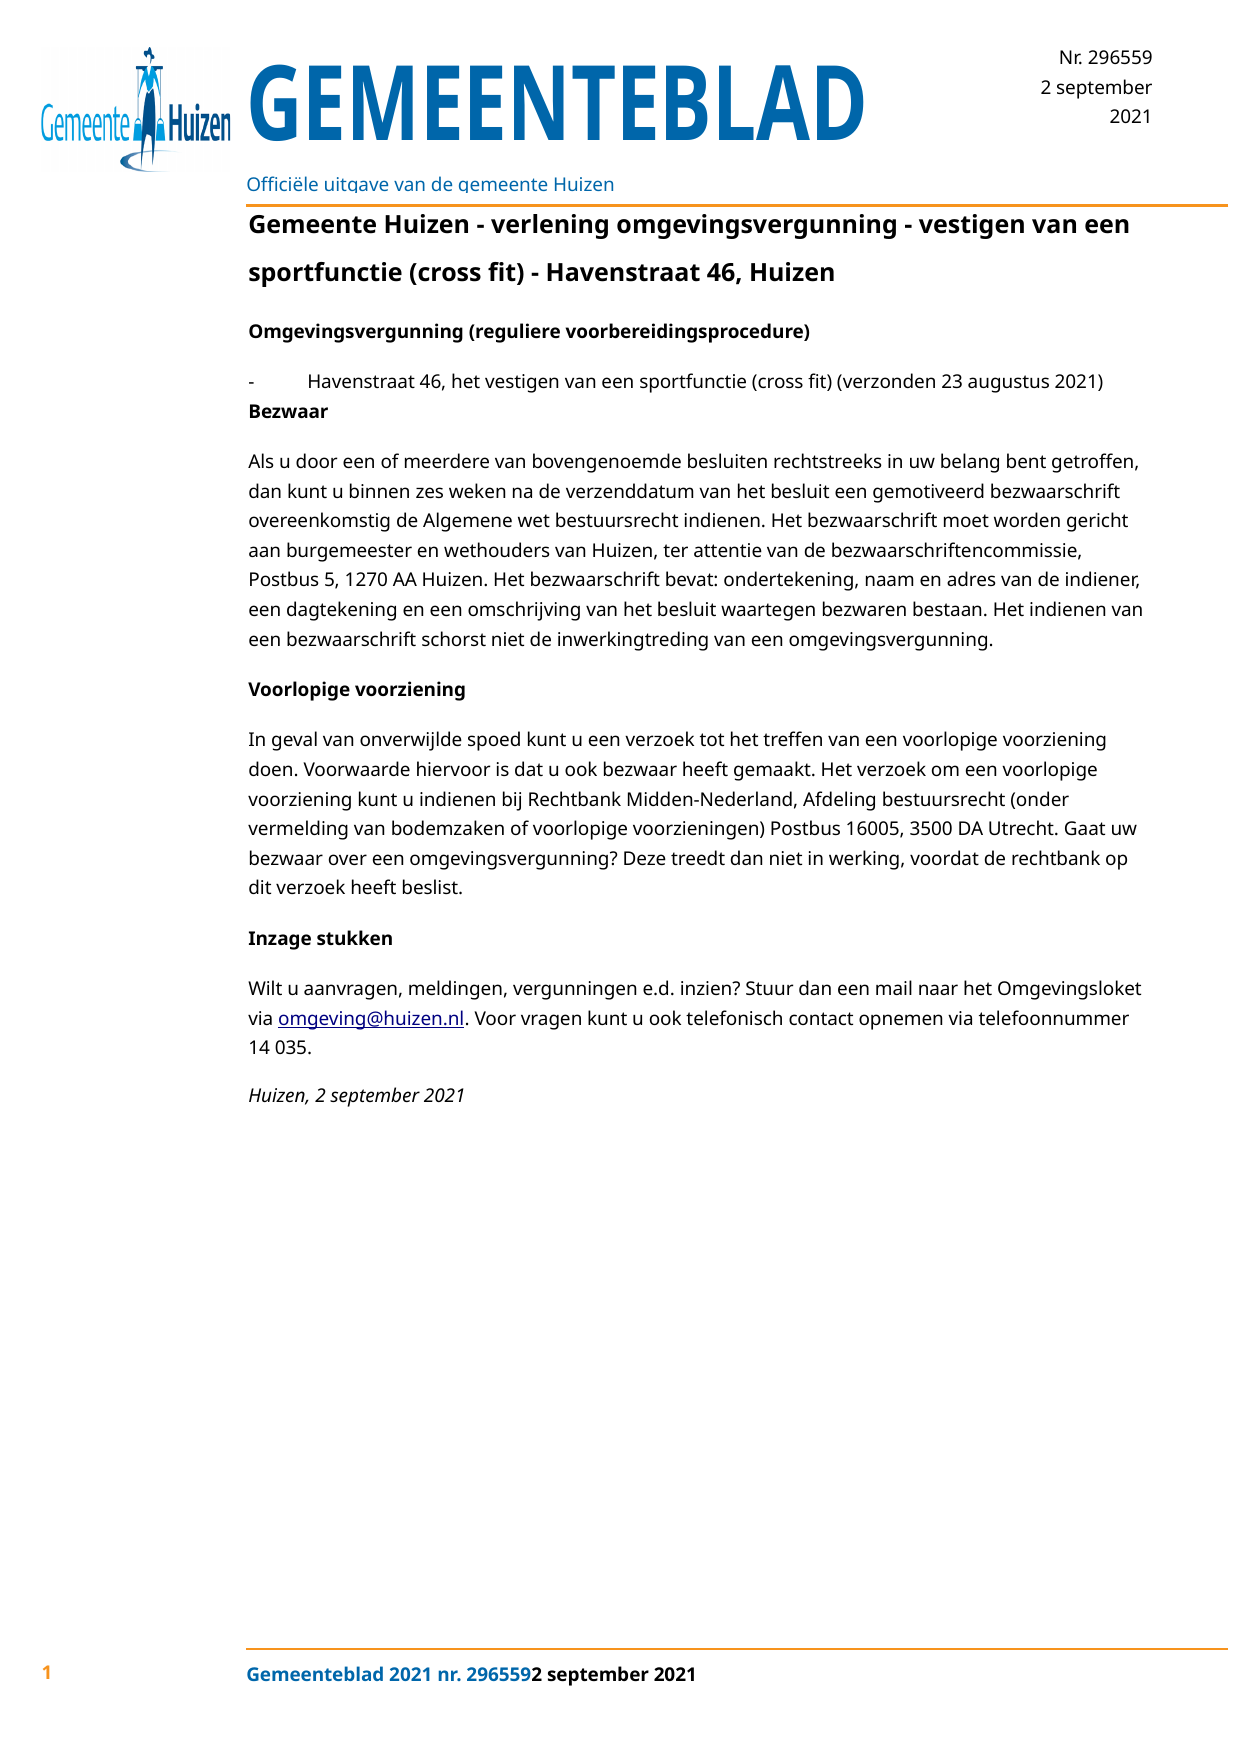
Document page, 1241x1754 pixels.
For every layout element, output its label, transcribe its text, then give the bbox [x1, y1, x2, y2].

text Inzage stukken [248, 925, 1152, 951]
text Wilt u aanvragen, meldingen, vergunningen e.d. inzien? Stuur dan een mail naar het Omgevingsloket via omgeving@huizen.nl. Voor vragen kunt u ook telefonisch contact opnemen via telefoonnummer 14 035. [248, 975, 1152, 1060]
text Omgevingsvergunning (reguliere voorbereidingsprocedure) [248, 318, 1152, 344]
text Bezwaar [248, 398, 1152, 424]
text Huizen, 2 september 2021 [248, 1082, 1152, 1108]
text In geval van onverwijlde spoed kunt u een verzoek tot het treffen van een voorlopige voorziening doen. Voorwaarde hiervoor is dat u ook bezwaar heeft gemaakt. Het verzoek om een voorlopige voorziening kunt u indienen bij Rechtbank Midden-Nederland, Afdeling bestuursrecht (onder vermelding van bodemzaken of voorlopige voorzieningen) Postbus 16005, 3500 DA Utrecht. Gaat uw bezwaar over een omgevingsvergunning? Deze treedt dan niet in werking, voordat de rechtbank op dit verzoek heeft beslist. [248, 727, 1152, 900]
text Voorlopige voorziening [248, 676, 1152, 702]
picture [41, 47, 231, 172]
text Als u door een of meerdere van bovengenoemde besluiten rechtstreeks in uw belang bent getroffen, dan kunt u binnen zes weken na de verzenddatum van het besluit een gemotiveerd bezwaarschrift overeenkomstig de Algemene wet bestuursrecht indienen. Het bezwaarschrift moet worden gericht aan burgemeester en wethouders van Huizen, ter attentie van de bezwaarschriftencommissie, Postbus 5, 1270 AA Huizen. Het bezwaarschrift bevat: ondertekening, naam en adres van de indiener, een dagtekening en een omschrijving van het besluit waartegen bezwaren bestaan. Het indienen van een bezwaarschrift schorst niet de inwerkingtreding van een omgevingsvergunning. [248, 448, 1152, 652]
text Gemeente Huizen - verlening omgevingsvergunning - vestigen van een sportfunctie (cross fit) - Havenstraat 46, Huizen [248, 207, 1152, 288]
list Havenstraat 46, het vestigen van een sportfunctie (cross fit) (verzonden 23 augustus 2021) [248, 368, 1152, 394]
